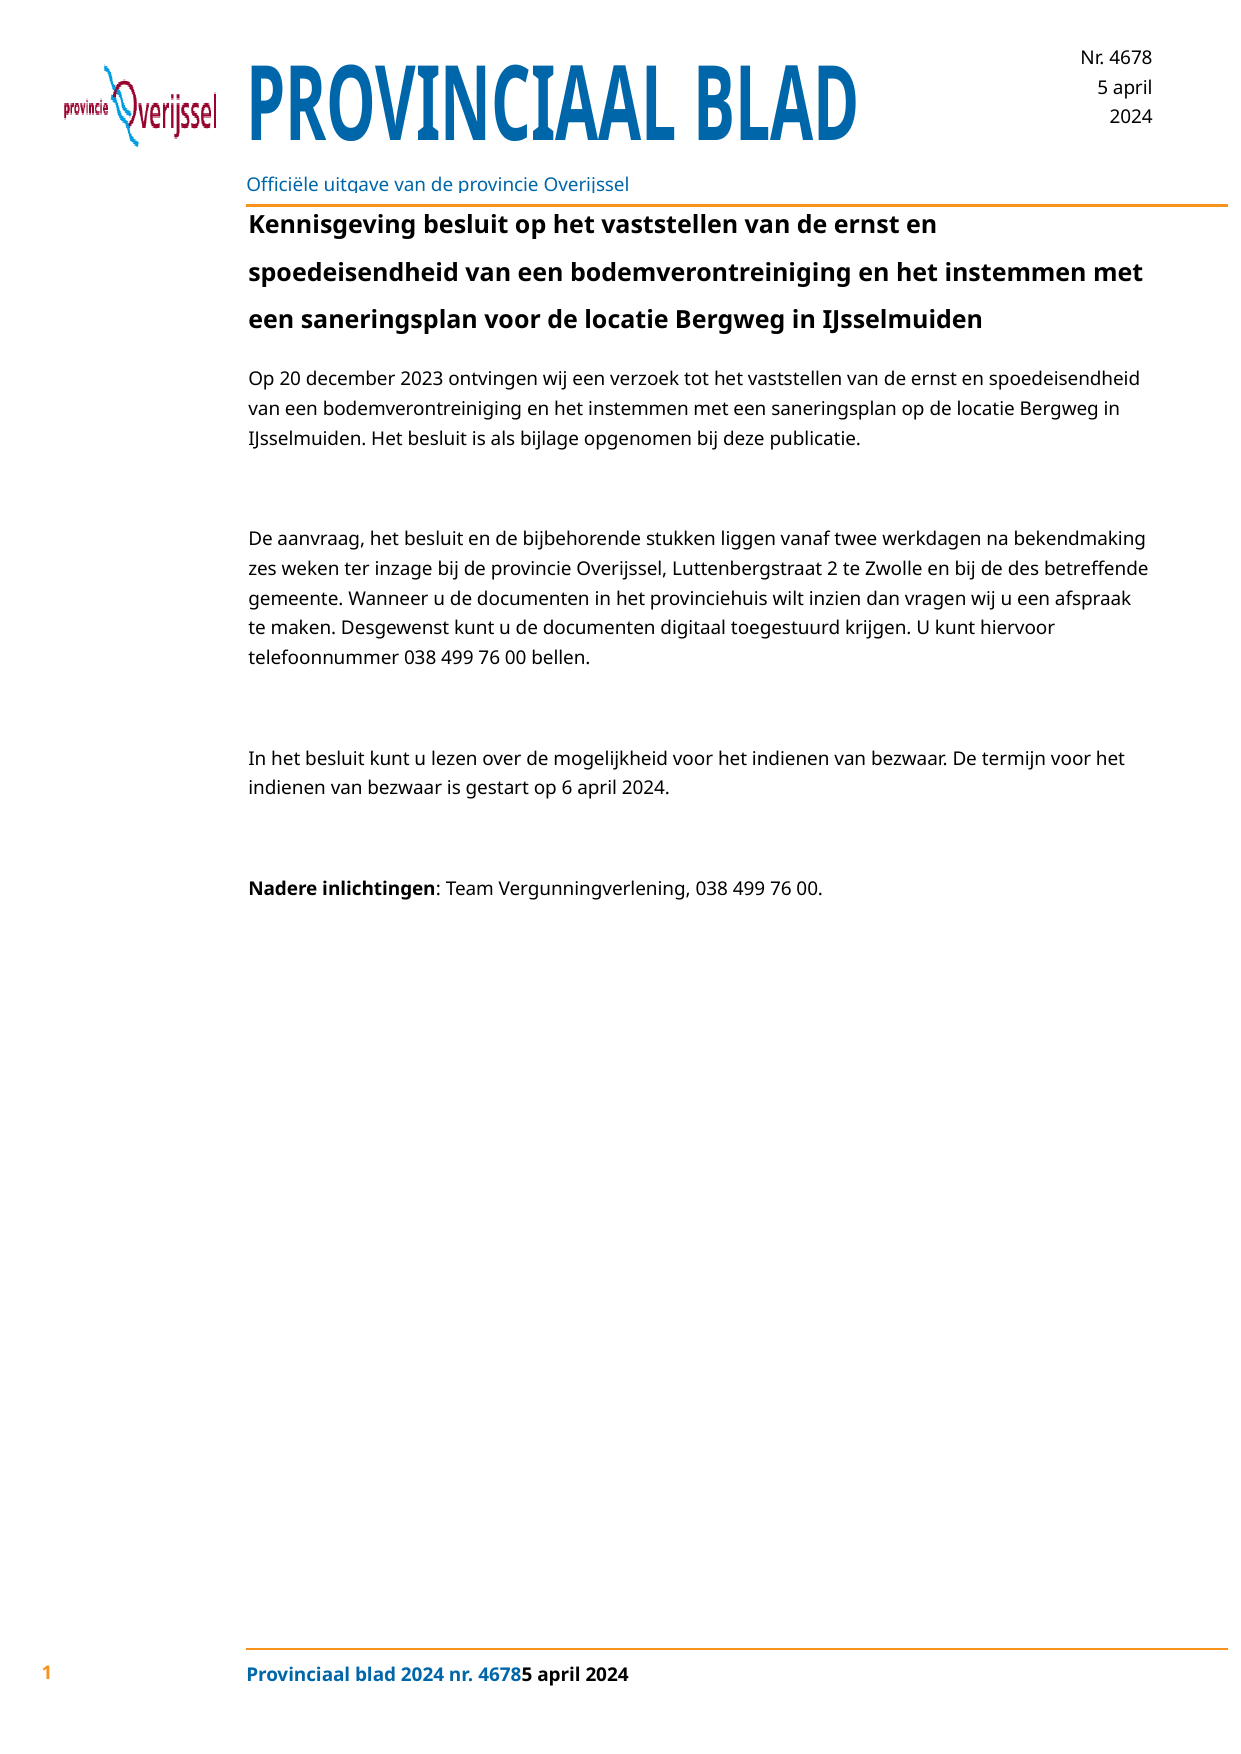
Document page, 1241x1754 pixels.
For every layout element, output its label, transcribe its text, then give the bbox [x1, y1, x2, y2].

text Nadere inlichtingen: Team Vergunningverlening, 038 499 76 00. [248, 875, 1152, 901]
text Kennisgeving besluit op het vaststellen van de ernst en spoedeisendheid van een bodemverontreiniging en het instemmen met een saneringsplan voor de locatie Bergweg in IJsselmuiden [248, 207, 1152, 336]
picture [41, 47, 231, 172]
text Op 20 december 2023 ontvingen wij een verzoek tot het vaststellen van de ernst en spoedeisendheid van een bodemverontreiniging en het instemmen met een saneringsplan op de locatie Bergweg in IJsselmuiden. Het besluit is als bijlage opgenomen bij deze publicatie. [248, 366, 1152, 450]
text In het besluit kunt u lezen over de mogelijkheid voor het indienen van bezwaar. De termijn voor het indienen van bezwaar is gestart op 6 april 2024. [248, 745, 1152, 800]
text De aanvraag, het besluit en de bijbehorende stukken liggen vanaf twee werkdagen na bekendmaking zes weken ter inzage bij de provincie Overijssel, Luttenbergstraat 2 te Zwolle en bij de des betreffende gemeente. Wanneer u de documenten in het provinciehuis wilt inzien dan vragen wij u een afspraak te maken. Desgewenst kunt u de documenten digitaal toegestuurd krijgen. U kunt hiervoor telefoonnummer 038 499 76 00 bellen. [248, 526, 1152, 669]
